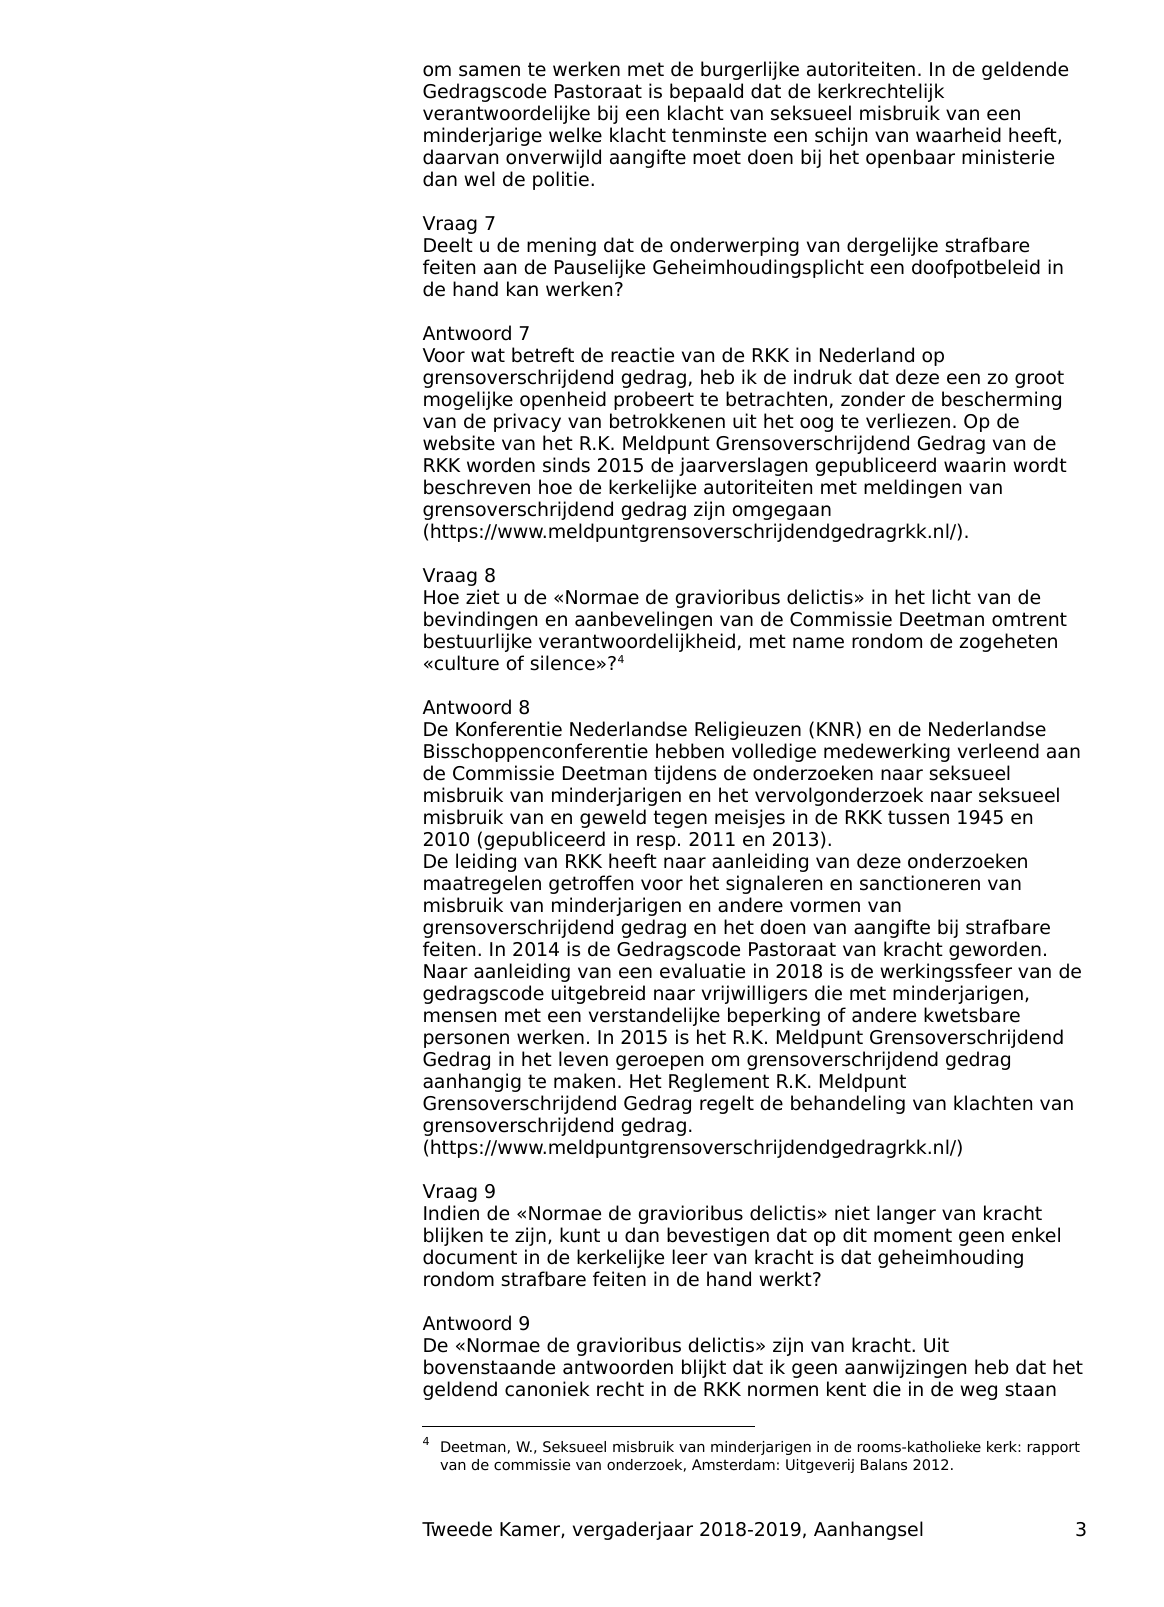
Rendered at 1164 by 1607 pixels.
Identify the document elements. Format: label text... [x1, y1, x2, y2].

text De leiding van RKK heeft naar aanleiding van deze onderzoeken maatregelen getroffen voor het signaleren en sanctioneren van misbruik van minderjarigen en andere vormen van grensoverschrijdend gedrag en het doen van aangifte bij strafbare feiten. In 2014 is de Gedragscode Pastoraat van kracht geworden. Naar aanleiding van een evaluatie in 2018 is de werkingssfeer van de gedragscode uitgebreid naar vrijwilligers die met minderjarigen, mensen met een verstandelijke beperking of andere kwetsbare personen werken. In 2015 is het R.K. Meldpunt Grensoverschrijdend Gedrag in het leven geroepen om grensoverschrijdend gedrag aanhangig te maken. Het Reglement R.K. Meldpunt Grensoverschrijdend Gedrag regelt de behandeling van klachten van grensoverschrijdend gedrag. (https://www.meldpuntgrensoverschrijdendgedragrkk.nl/) [422, 851, 1087, 1159]
text Voor wat betreft de reactie van de RKK in Nederland op grensoverschrijdend gedrag, heb ik de indruk dat deze een zo groot mogelijke openheid probeert te betrachten, zonder de bescherming van de privacy van betrokkenen uit het oog te verliezen. Op de website van het R.K. Meldpunt Grensoverschrijdend Gedrag van de RKK worden sinds 2015 de jaarverslagen gepubliceerd waarin wordt beschreven hoe de kerkelijke autoriteiten met meldingen van grensoverschrijdend gedrag zijn omgegaan (https://www.meldpuntgrensoverschrijdendgedragrkk.nl/). [422, 345, 1087, 543]
text Vraag 8 [422, 565, 1087, 587]
text Hoe ziet u de «Normae de gravioribus delictis» in het licht van de bevindingen en aanbevelingen van de Commissie Deetman omtrent bestuurlijke verantwoordelijkheid, met name rondom de zogeheten «culture of silence»? [422, 587, 1087, 675]
text Antwoord 8 [422, 697, 1087, 719]
text Indien de «Normae de gravioribus delictis» niet langer van kracht blijken te zijn, kunt u dan bevestigen dat op dit moment geen enkel document in de kerkelijke leer van kracht is dat geheimhouding rondom strafbare feiten in de hand werkt? [422, 1203, 1087, 1291]
text Antwoord 9 [422, 1313, 1087, 1335]
text Vraag 9 [422, 1181, 1087, 1203]
text Deelt u de mening dat de onderwerping van dergelijke strafbare feiten aan de Pauselijke Geheimhoudingsplicht een doofpotbeleid in de hand kan werken? [422, 235, 1087, 301]
text Deetman, W., Seksueel misbruik van minderjarigen in de rooms-katholieke kerk: rapport van de commissie van onderzoek, Amsterdam: Uitgeverij Balans 2012. [422, 1435, 1087, 1474]
text om samen te werken met de burgerlijke autoriteiten. In de geldende Gedragscode Pastoraat is bepaald dat de kerkrechtelijk verantwoordelijke bij een klacht van seksueel misbruik van een minderjarige welke klacht tenminste een schijn van waarheid heeft, daarvan onverwijld aangifte moet doen bij het openbaar ministerie dan wel de politie. [422, 59, 1087, 191]
text Vraag 7 [422, 213, 1087, 235]
text De Konferentie Nederlandse Religieuzen (KNR) en de Nederlandse Bisschoppenconferentie hebben volledige medewerking verleend aan de Commissie Deetman tijdens de onderzoeken naar seksueel misbruik van minderjarigen en het vervolgonderzoek naar seksueel misbruik van en geweld tegen meisjes in de RKK tussen 1945 en 2010 (gepubliceerd in resp. 2011 en 2013). [422, 719, 1087, 851]
text Antwoord 7 [422, 323, 1087, 345]
text De «Normae de gravioribus delictis» zijn van kracht. Uit bovenstaande antwoorden blijkt dat ik geen aanwijzingen heb dat het geldend canoniek recht in de RKK normen kent die in de weg staan [422, 1335, 1087, 1401]
